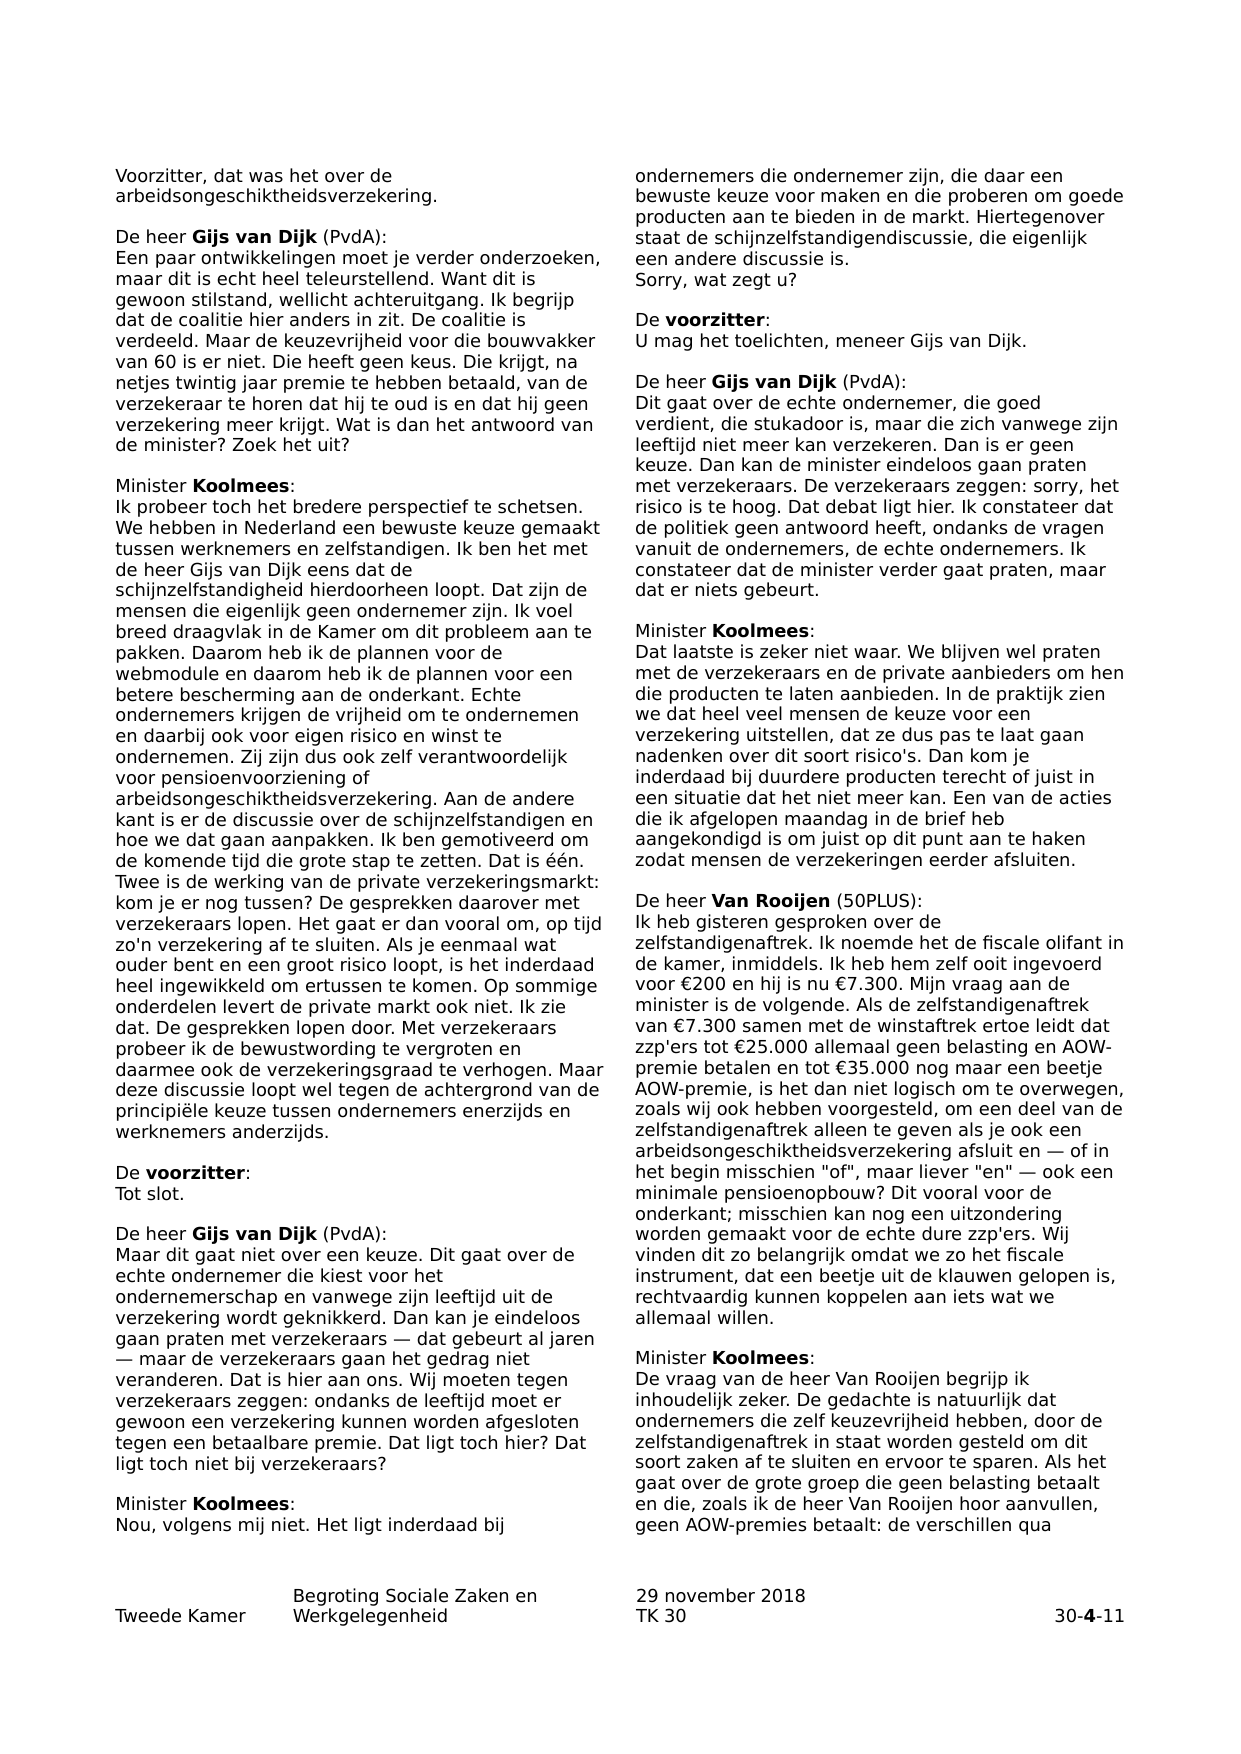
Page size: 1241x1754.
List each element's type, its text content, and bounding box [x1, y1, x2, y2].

text Ik heb gisteren gesproken over de zelfstandigenaftrek. Ik noemde het de fiscale olifant in de kamer, inmiddels. Ik heb hem zelf ooit ingevoerd voor €200 en hij is nu €7.300. Mijn vraag aan de minister is de volgende. Als de zelfstandigenaftrek van €7.300 samen met de winstaftrek ertoe leidt dat zzp'ers tot €25.000 allemaal geen belasting en AOW-premie betalen en tot €35.000 nog maar een beetje AOW-premie, is het dan niet logisch om te overwegen, zoals wij ook hebben voorgesteld, om een deel van de zelfstandigenaftrek alleen te geven als je ook een arbeidsongeschiktheidsverzekering afsluit en — of in het begin misschien "of", maar liever "en" — ook een minimale pensioenopbouw? Dit vooral voor de onderkant; misschien kan nog een uitzondering worden gemaakt voor de echte dure zzp'ers. Wij vinden dit zo belangrijk omdat we zo het fiscale instrument, dat een beetje uit de klauwen gelopen is, rechtvaardig kunnen koppelen aan iets wat we allemaal willen. [635, 912, 1125, 1328]
text U mag het toelichten, meneer Gijs van Dijk. [635, 331, 1125, 352]
text De heer Van Rooijen (50PLUS): [635, 891, 1125, 912]
text De voorzitter: [115, 1163, 605, 1183]
text Tot slot. [115, 1183, 605, 1204]
text Een paar ontwikkelingen moet je verder onderzoeken, maar dit is echt heel teleurstellend. Want dit is gewoon stilstand, wellicht achteruitgang. Ik begrijp dat de coalitie hier anders in zit. De coalitie is verdeeld. Maar de keuzevrijheid voor die bouwvakker van 60 is er niet. Die heeft geen keus. Die krijgt, na netjes twintig jaar premie te hebben betaald, van de verzekeraar te horen dat hij te oud is en dat hij geen verzekering meer krijgt. Wat is dan het antwoord van de minister? Zoek het uit? [115, 248, 605, 456]
text Dat laatste is zeker niet waar. We blijven wel praten met de verzekeraars en de private aanbieders om hen die producten te laten aanbieden. In de praktijk zien we dat heel veel mensen de keuze voor een verzekering uitstellen, dat ze dus pas te laat gaan nadenken over dit soort risico's. Dan kom je inderdaad bij duurdere producten terecht of juist in een situatie dat het niet meer kan. Een van de acties die ik afgelopen maandag in de brief heb aangekondigd is om juist op dit punt aan te haken zodat mensen de verzekeringen eerder afsluiten. [635, 642, 1125, 871]
text De heer Gijs van Dijk (PvdA): [115, 227, 605, 248]
text Minister Koolmees: [115, 1494, 605, 1515]
text Minister Koolmees: [635, 1348, 1125, 1369]
text Dit gaat over de echte ondernemer, die goed verdient, die stukadoor is, maar die zich vanwege zijn leeftijd niet meer kan verzekeren. Dan is er geen keuze. Dan kan de minister eindeloos gaan praten met verzekeraars. De verzekeraars zeggen: sorry, het risico is te hoog. Dat debat ligt hier. Ik constateer dat de politiek geen antwoord heeft, ondanks de vragen vanuit de ondernemers, de echte ondernemers. Ik constateer dat de minister verder gaat praten, maar dat er niets gebeurt. [635, 393, 1125, 601]
text ondernemers die ondernemer zijn, die daar een bewuste keuze voor maken en die proberen om goede producten aan te bieden in de markt. Hiertegenover staat de schijnzelfstandigendiscussie, die eigenlijk een andere discussie is. [635, 165, 1125, 269]
text Minister Koolmees: [635, 621, 1125, 642]
text Nou, volgens mij niet. Het ligt inderdaad bij [115, 1515, 605, 1536]
text Sorry, wat zegt u? [635, 269, 1125, 290]
text De vraag van de heer Van Rooijen begrijp ik inhoudelijk zeker. De gedachte is natuurlijk dat ondernemers die zelf keuzevrijheid hebben, door de zelfstandigenaftrek in staat worden gesteld om dit soort zaken af te sluiten en ervoor te sparen. Als het gaat over de grote groep die geen belasting betaalt en die, zoals ik de heer Van Rooijen hoor aanvullen, geen AOW-premies betaalt: de verschillen qua [635, 1369, 1125, 1536]
text Minister Koolmees: [115, 476, 605, 497]
text Voorzitter, dat was het over de arbeidsongeschiktheidsverzekering. [115, 165, 605, 207]
text De heer Gijs van Dijk (PvdA): [635, 372, 1125, 393]
text De voorzitter: [635, 310, 1125, 331]
text Ik probeer toch het bredere perspectief te schetsen. We hebben in Nederland een bewuste keuze gemaakt tussen werknemers en zelfstandigen. Ik ben het met de heer Gijs van Dijk eens dat de schijnzelfstandigheid hierdoorheen loopt. Dat zijn de mensen die eigenlijk geen ondernemer zijn. Ik voel breed draagvlak in de Kamer om dit probleem aan te pakken. Daarom heb ik de plannen voor de webmodule en daarom heb ik de plannen voor een betere bescherming aan de onderkant. Echte ondernemers krijgen de vrijheid om te ondernemen en daarbij ook voor eigen risico en winst te ondernemen. Zij zijn dus ook zelf verantwoordelijk voor pensioenvoorziening of arbeidsongeschiktheidsverzekering. Aan de andere kant is er de discussie over de schijnzelfstandigen en hoe we dat gaan aanpakken. Ik ben gemotiveerd om de komende tijd die grote stap te zetten. Dat is één. Twee is de werking van de private verzekeringsmarkt: kom je er nog tussen? De gesprekken daarover met verzekeraars lopen. Het gaat er dan vooral om, op tijd zo'n verzekering af te sluiten. Als je eenmaal wat ouder bent en een groot risico loopt, is het inderdaad heel ingewikkeld om ertussen te komen. Op sommige onderdelen levert de private markt ook niet. Ik zie dat. De gesprekken lopen door. Met verzekeraars probeer ik de bewustwording te vergroten en daarmee ook de verzekeringsgraad te verhogen. Maar deze discussie loopt wel tegen de achtergrond van de principiële keuze tussen ondernemers enerzijds en werknemers anderzijds. [115, 497, 605, 1143]
text Maar dit gaat niet over een keuze. Dit gaat over de echte ondernemer die kiest voor het ondernemerschap en vanwege zijn leeftijd uit de verzekering wordt geknikkerd. Dan kan je eindeloos gaan praten met verzekeraars — dat gebeurt al jaren — maar de verzekeraars gaan het gedrag niet veranderen. Dat is hier aan ons. Wij moeten tegen verzekeraars zeggen: ondanks de leeftijd moet er gewoon een verzekering kunnen worden afgesloten tegen een betaalbare premie. Dat ligt toch hier? Dat ligt toch niet bij verzekeraars? [115, 1245, 605, 1474]
text De heer Gijs van Dijk (PvdA): [115, 1224, 605, 1245]
